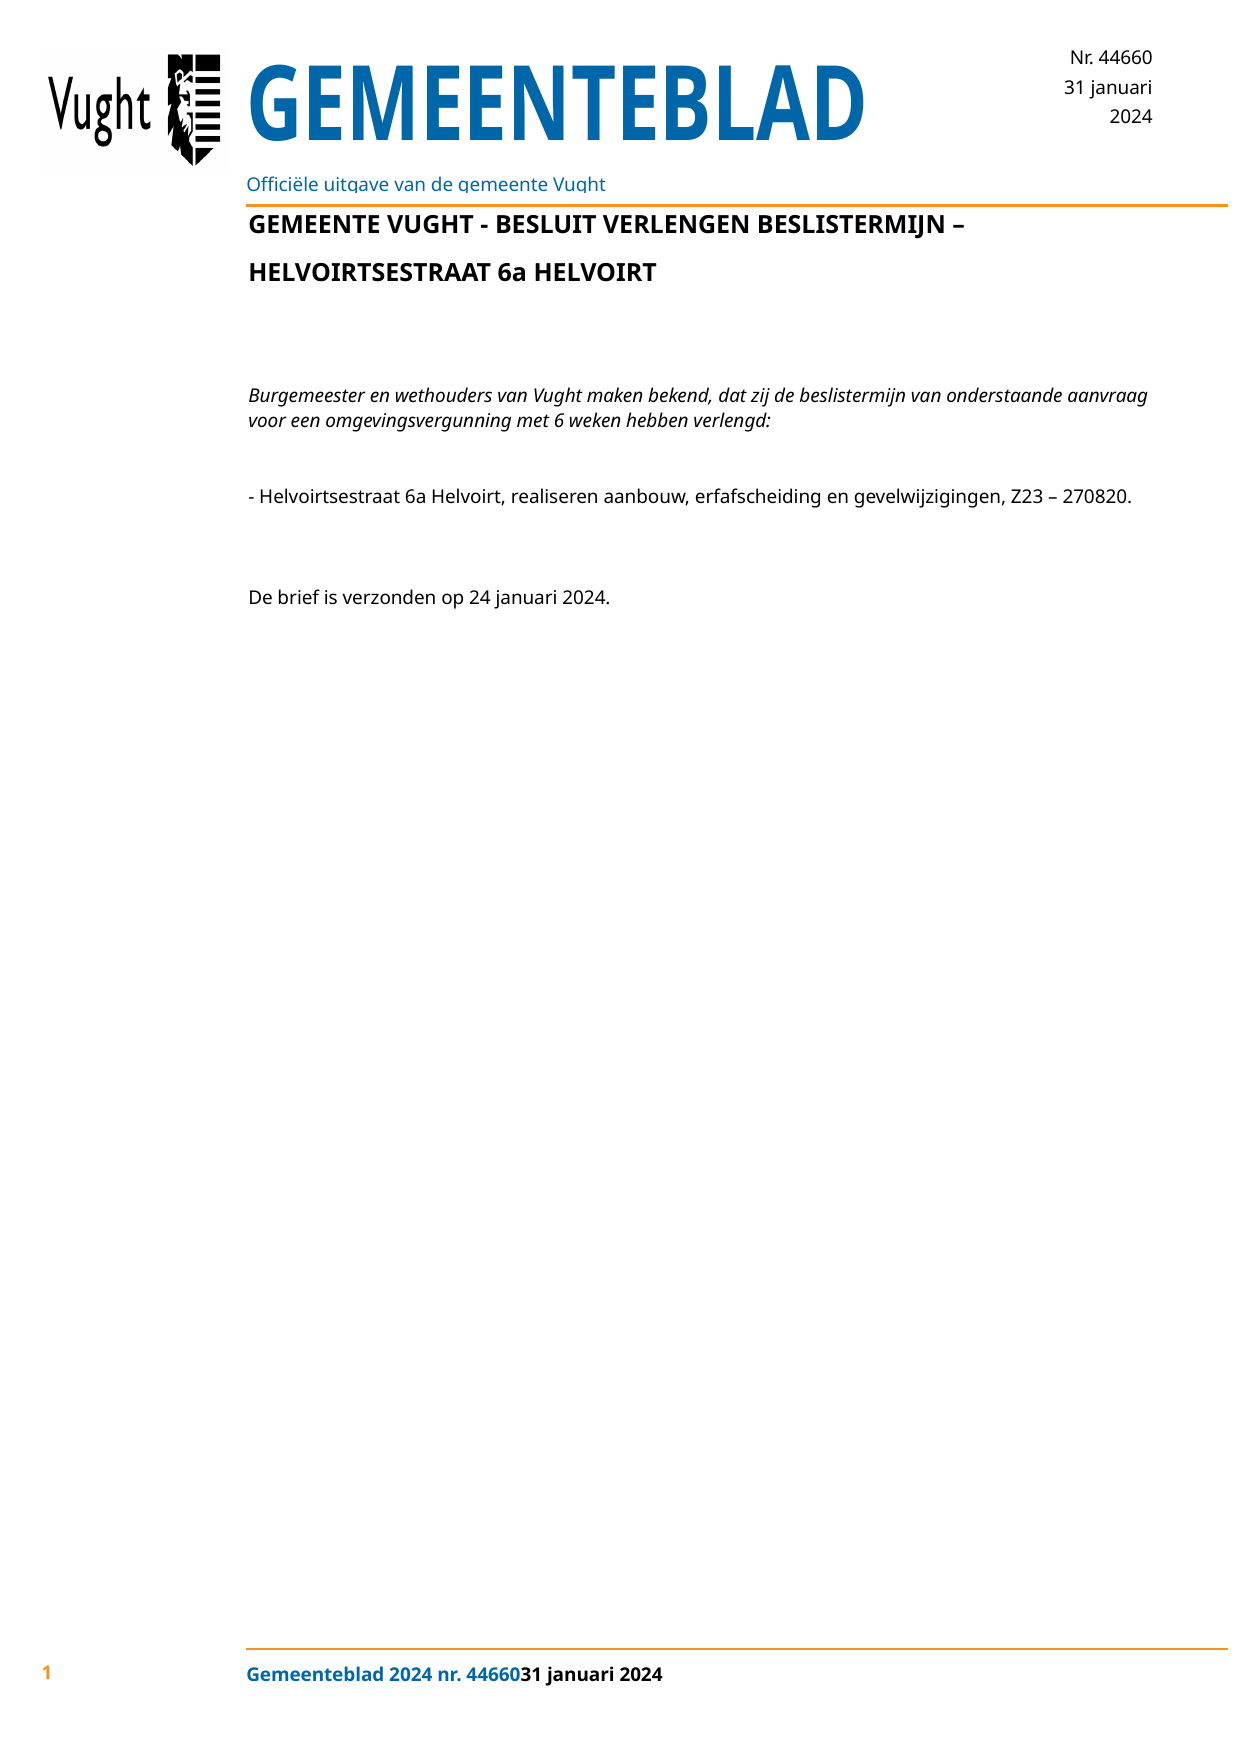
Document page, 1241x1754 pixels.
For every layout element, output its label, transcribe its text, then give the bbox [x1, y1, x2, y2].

text GEMEENTE VUGHT - BESLUIT VERLENGEN BESLISTERMIJN – HELVOIRTSESTRAAT 6a HELVOIRT [248, 207, 1152, 288]
text De brief is verzonden op 24 januari 2024. [248, 584, 1152, 610]
picture [41, 47, 231, 172]
text - Helvoirtsestraat 6a Helvoirt, realiseren aanbouw, erfafscheiding en gevelwijzigingen, Z23 – 270820. [248, 484, 1152, 509]
text Burgemeester en wethouders van Vught maken bekend, dat zij de beslistermijn van onderstaande aanvraag voor een omgevingsvergunning met 6 weken hebben verlengd: [248, 382, 1152, 433]
